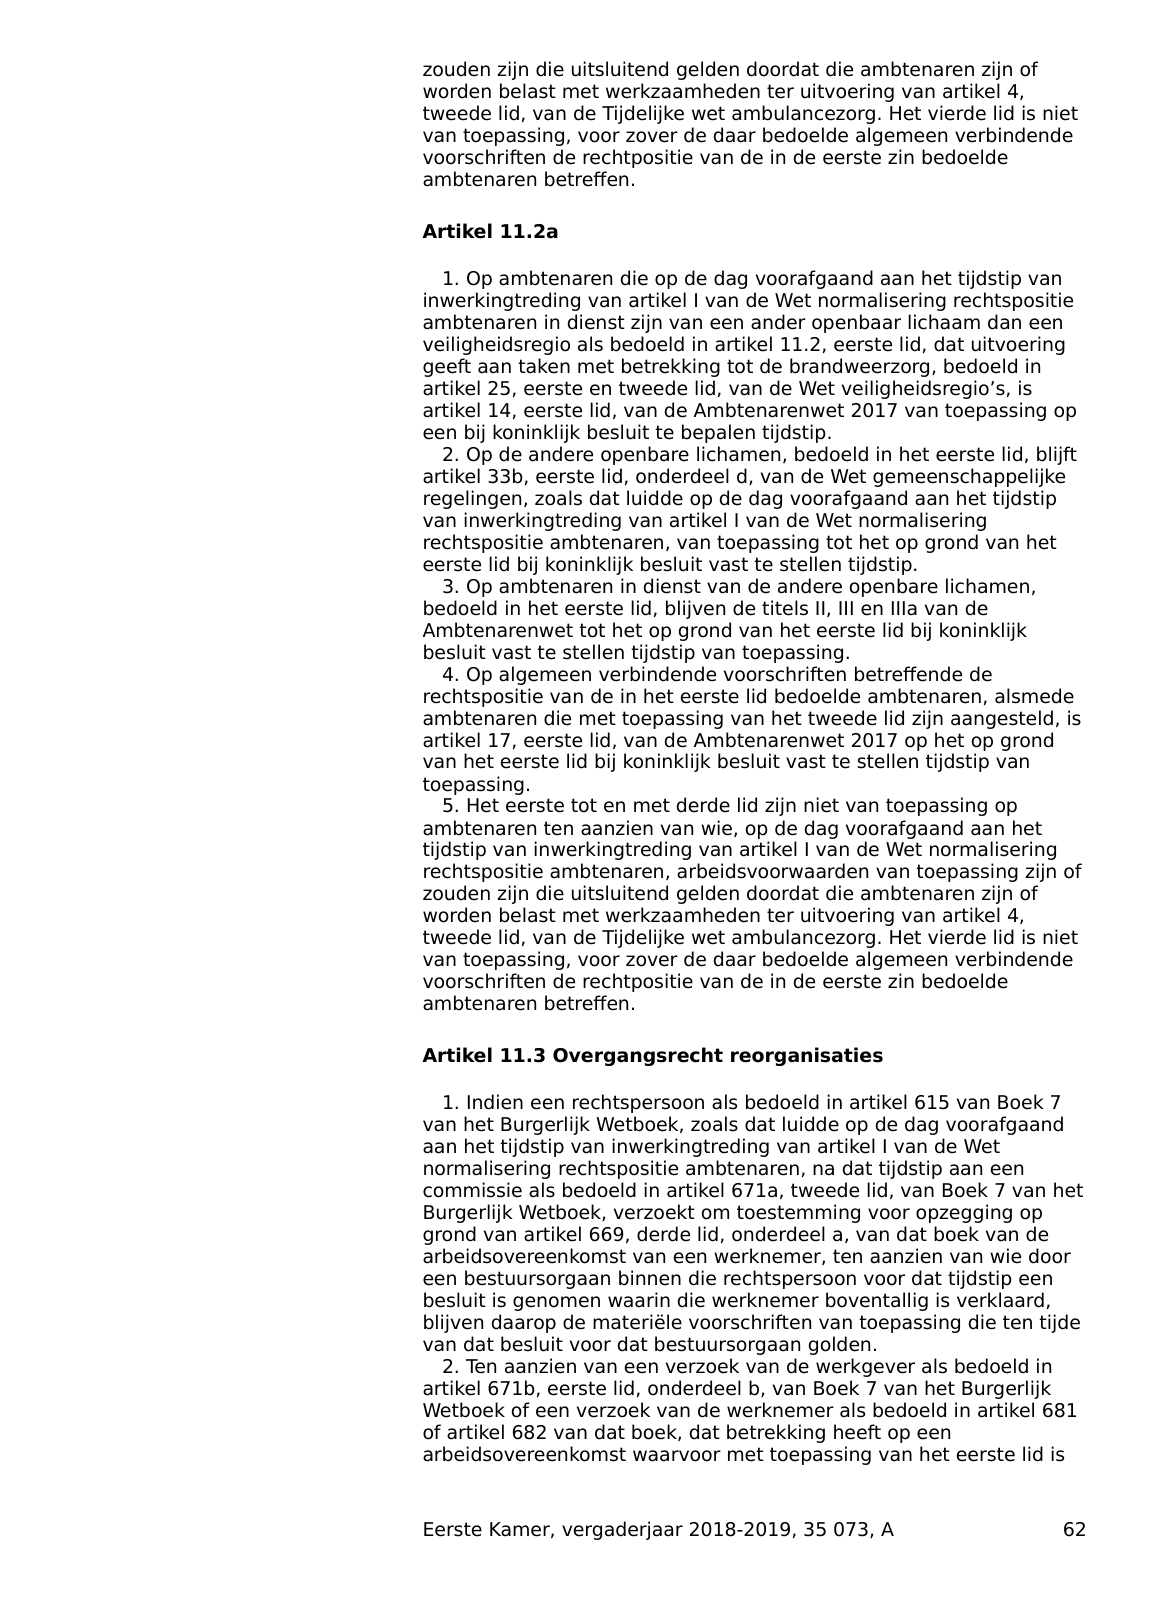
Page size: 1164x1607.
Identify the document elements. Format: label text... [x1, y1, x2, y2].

subtitle Artikel 11.2a [422, 221, 1087, 243]
text 2. Op de andere openbare lichamen, bedoeld in het eerste lid, blijft artikel 33b, eerste lid, onderdeel d, van de Wet gemeenschappelijke regelingen, zoals dat luidde op de dag voorafgaand aan het tijdstip van inwerkingtreding van artikel I van de Wet normalisering rechtspositie ambtenaren, van toepassing tot het op grond van het eerste lid bij koninklijk besluit vast te stellen tijdstip. [422, 444, 1087, 576]
text 3. Op ambtenaren in dienst van de andere openbare lichamen, bedoeld in het eerste lid, blijven de titels II, III en IIIa van de Ambtenarenwet tot het op grond van het eerste lid bij koninklijk besluit vast te stellen tijdstip van toepassing. [422, 576, 1087, 663]
text 1. Indien een rechtspersoon als bedoeld in artikel 615 van Boek 7 van het Burgerlijk Wetboek, zoals dat luidde op de dag voorafgaand aan het tijdstip van inwerkingtreding van artikel I van de Wet normalisering rechtspositie ambtenaren, na dat tijdstip aan een commissie als bedoeld in artikel 671a, tweede lid, van Boek 7 van het Burgerlijk Wetboek, verzoekt om toestemming voor opzegging op grond van artikel 669, derde lid, onderdeel a, van dat boek van de arbeidsovereenkomst van een werknemer, ten aanzien van wie door een bestuursorgaan binnen die rechtspersoon voor dat tijdstip een besluit is genomen waarin die werknemer boventallig is verklaard, blijven daarop de materiële voorschriften van toepassing die ten tijde van dat besluit voor dat bestuursorgaan golden. [422, 1092, 1087, 1356]
text zouden zijn die uitsluitend gelden doordat die ambtenaren zijn of worden belast met werkzaamheden ter uitvoering van artikel 4, tweede lid, van de Tijdelijke wet ambulancezorg. Het vierde lid is niet van toepassing, voor zover de daar bedoelde algemeen verbindende voorschriften de rechtpositie van de in de eerste zin bedoelde ambtenaren betreffen. [422, 59, 1087, 191]
text 5. Het eerste tot en met derde lid zijn niet van toepassing op ambtenaren ten aanzien van wie, op de dag voorafgaand aan het tijdstip van inwerkingtreding van artikel I van de Wet normalisering rechtspositie ambtenaren, arbeidsvoorwaarden van toepassing zijn of zouden zijn die uitsluitend gelden doordat die ambtenaren zijn of worden belast met werkzaamheden ter uitvoering van artikel 4, tweede lid, van de Tijdelijke wet ambulancezorg. Het vierde lid is niet van toepassing, voor zover de daar bedoelde algemeen verbindende voorschriften de rechtpositie van de in de eerste zin bedoelde ambtenaren betreffen. [422, 795, 1087, 1015]
text 4. Op algemeen verbindende voorschriften betreffende de rechtspositie van de in het eerste lid bedoelde ambtenaren, alsmede ambtenaren die met toepassing van het tweede lid zijn aangesteld, is artikel 17, eerste lid, van de Ambtenarenwet 2017 op het op grond van het eerste lid bij koninklijk besluit vast te stellen tijdstip van toepassing. [422, 663, 1087, 795]
text 1. Op ambtenaren die op de dag voorafgaand aan het tijdstip van inwerkingtreding van artikel I van de Wet normalisering rechtspositie ambtenaren in dienst zijn van een ander openbaar lichaam dan een veiligheidsregio als bedoeld in artikel 11.2, eerste lid, dat uitvoering geeft aan taken met betrekking tot de brandweerzorg, bedoeld in artikel 25, eerste en tweede lid, van de Wet veiligheidsregio’s, is artikel 14, eerste lid, van de Ambtenarenwet 2017 van toepassing op een bij koninklijk besluit te bepalen tijdstip. [422, 268, 1087, 444]
text 2. Ten aanzien van een verzoek van de werkgever als bedoeld in artikel 671b, eerste lid, onderdeel b, van Boek 7 van het Burgerlijk Wetboek of een verzoek van de werknemer als bedoeld in artikel 681 of artikel 682 van dat boek, dat betrekking heeft op een arbeidsovereenkomst waarvoor met toepassing van het eerste lid is [422, 1356, 1087, 1466]
subtitle Artikel 11.3 Overgangsrecht reorganisaties [422, 1045, 1087, 1067]
